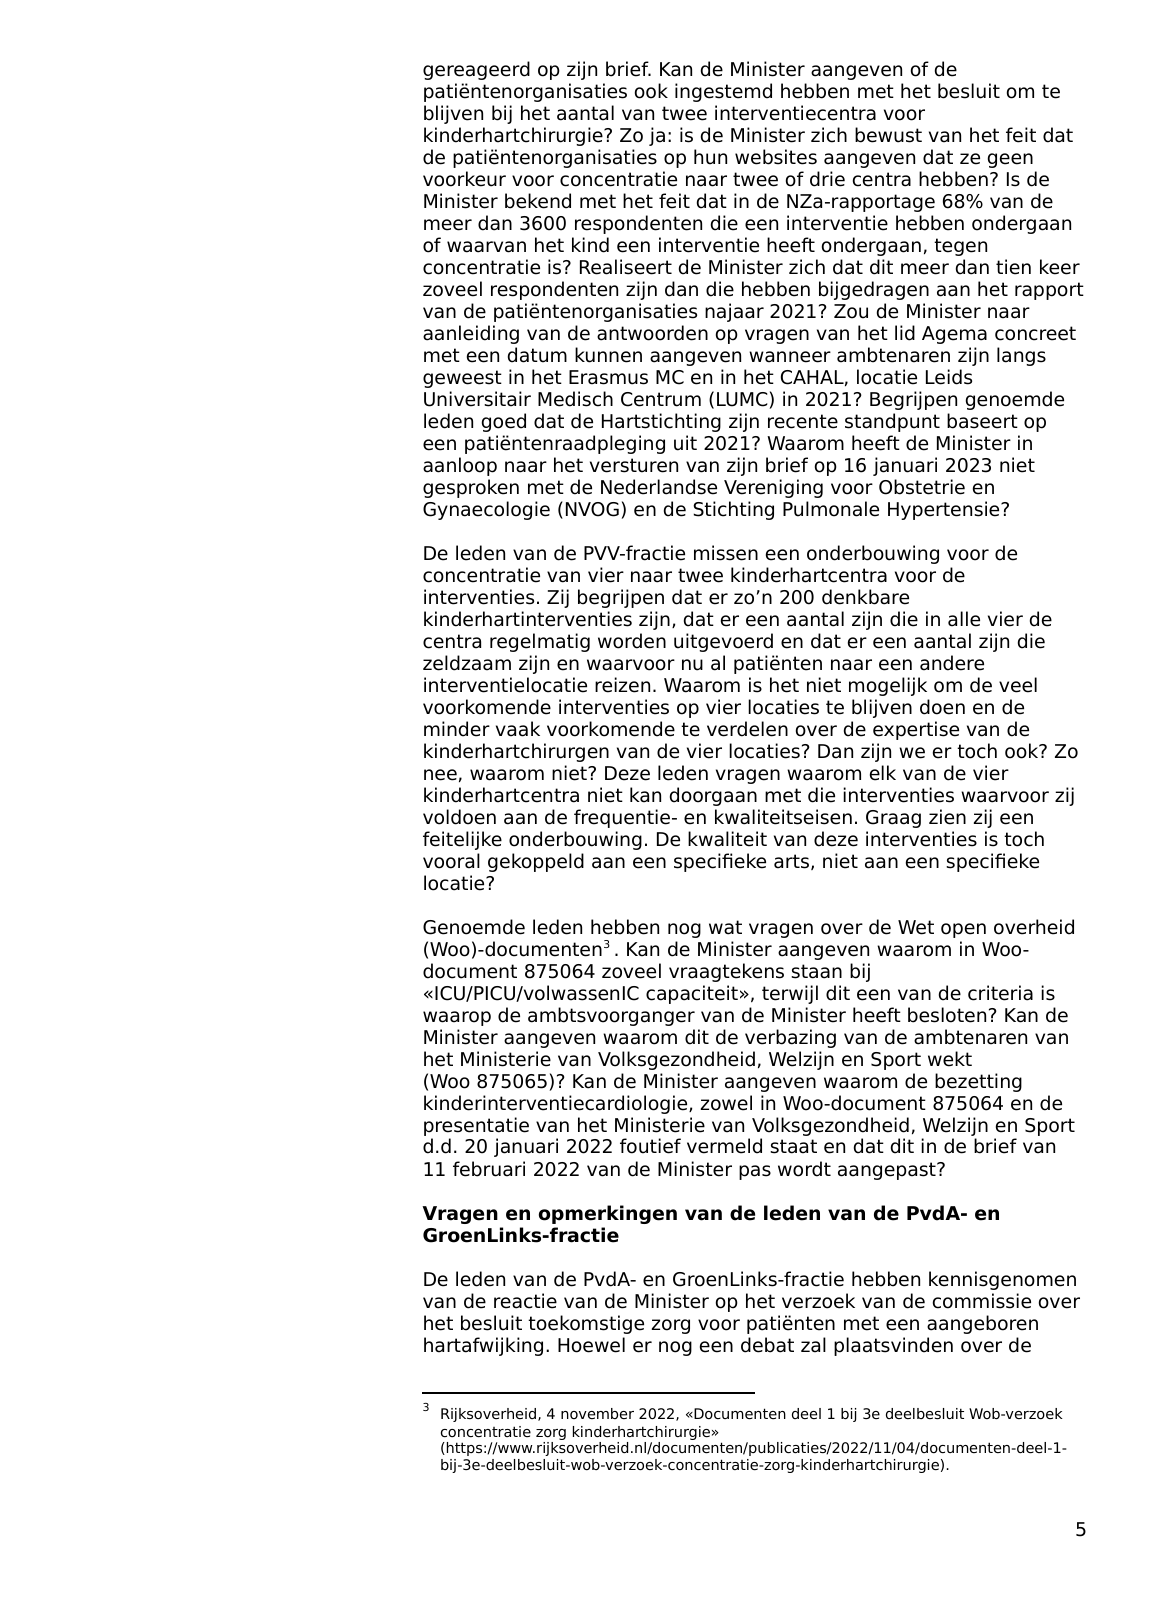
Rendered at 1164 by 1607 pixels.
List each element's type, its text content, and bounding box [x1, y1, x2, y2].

text De leden van de PvdA- en GroenLinks-fractie hebben kennisgenomen van de reactie van de Minister op het verzoek van de commissie over het besluit toekomstige zorg voor patiënten met een aangeboren hartafwijking. Hoewel er nog een debat zal plaatsvinden over de [422, 1269, 1087, 1357]
text De leden van de PVV-fractie missen een onderbouwing voor de concentratie van vier naar twee kinderhartcentra voor de interventies. Zij begrijpen dat er zo’n 200 denkbare kinderhartinterventies zijn, dat er een aantal zijn die in alle vier de centra regelmatig worden uitgevoerd en dat er een aantal zijn die zeldzaam zijn en waarvoor nu al patiënten naar een andere interventielocatie reizen. Waarom is het niet mogelijk om de veel voorkomende interventies op vier locaties te blijven doen en de minder vaak voorkomende te verdelen over de expertise van de kinderhartchirurgen van de vier locaties? Dan zijn we er toch ook? Zo nee, waarom niet? Deze leden vragen waarom elk van de vier kinderhartcentra niet kan doorgaan met die interventies waarvoor zij voldoen aan de frequentie- en kwaliteitseisen. Graag zien zij een feitelijke onderbouwing. De kwaliteit van deze interventies is toch vooral gekoppeld aan een specifieke arts, niet aan een specifieke locatie? [422, 543, 1087, 894]
subtitle Vragen en opmerkingen van de leden van de PvdA- en GroenLinks-fractie [422, 1203, 1087, 1247]
text Genoemde leden hebben nog wat vragen over de Wet open overheid (Woo)-documenten. Kan de Minister aangeven waarom in Woo-document 875064 zoveel vraagtekens staan bij «ICU/PICU/volwassenIC capaciteit», terwijl dit een van de criteria is waarop de ambtsvoorganger van de Minister heeft besloten? Kan de Minister aangeven waarom dit de verbazing van de ambtenaren van het Ministerie van Volksgezondheid, Welzijn en Sport wekt (Woo 875065)? Kan de Minister aangeven waarom de bezetting kinderinterventiecardiologie, zowel in Woo-document 875064 en de presentatie van het Ministerie van Volksgezondheid, Welzijn en Sport d.d. 20 januari 2022 foutief vermeld staat en dat dit in de brief van 11 februari 2022 van de Minister pas wordt aangepast? [422, 917, 1087, 1180]
text gereageerd op zijn brief. Kan de Minister aangeven of de patiëntenorganisaties ook ingestemd hebben met het besluit om te blijven bij het aantal van twee interventiecentra voor kinderhartchirurgie? Zo ja: is de Minister zich bewust van het feit dat de patiëntenorganisaties op hun websites aangeven dat ze geen voorkeur voor concentratie naar twee of drie centra hebben? Is de Minister bekend met het feit dat in de NZa-rapportage 68% van de meer dan 3600 respondenten die een interventie hebben ondergaan of waarvan het kind een interventie heeft ondergaan, tegen concentratie is? Realiseert de Minister zich dat dit meer dan tien keer zoveel respondenten zijn dan die hebben bijgedragen aan het rapport van de patiëntenorganisaties najaar 2021? Zou de Minister naar aanleiding van de antwoorden op vragen van het lid Agema concreet met een datum kunnen aangeven wanneer ambtenaren zijn langs geweest in het Erasmus MC en in het CAHAL, locatie Leids Universitair Medisch Centrum (LUMC) in 2021? Begrijpen genoemde leden goed dat de Hartstichting zijn recente standpunt baseert op een patiëntenraadpleging uit 2021? Waarom heeft de Minister in aanloop naar het versturen van zijn brief op 16 januari 2023 niet gesproken met de Nederlandse Vereniging voor Obstetrie en Gynaecologie (NVOG) en de Stichting Pulmonale Hypertensie? [422, 59, 1087, 521]
text Rijksoverheid, 4 november 2022, «Documenten deel 1 bij 3e deelbesluit Wob-verzoek concentratie zorg kinderhartchirurgie» (https://www.rijksoverheid.nl/documenten/publicaties/2022/11/04/documenten-deel-1-bij-3e-deelbesluit-wob-verzoek-concentratie-zorg-kinderhartchirurgie). [422, 1402, 1087, 1474]
